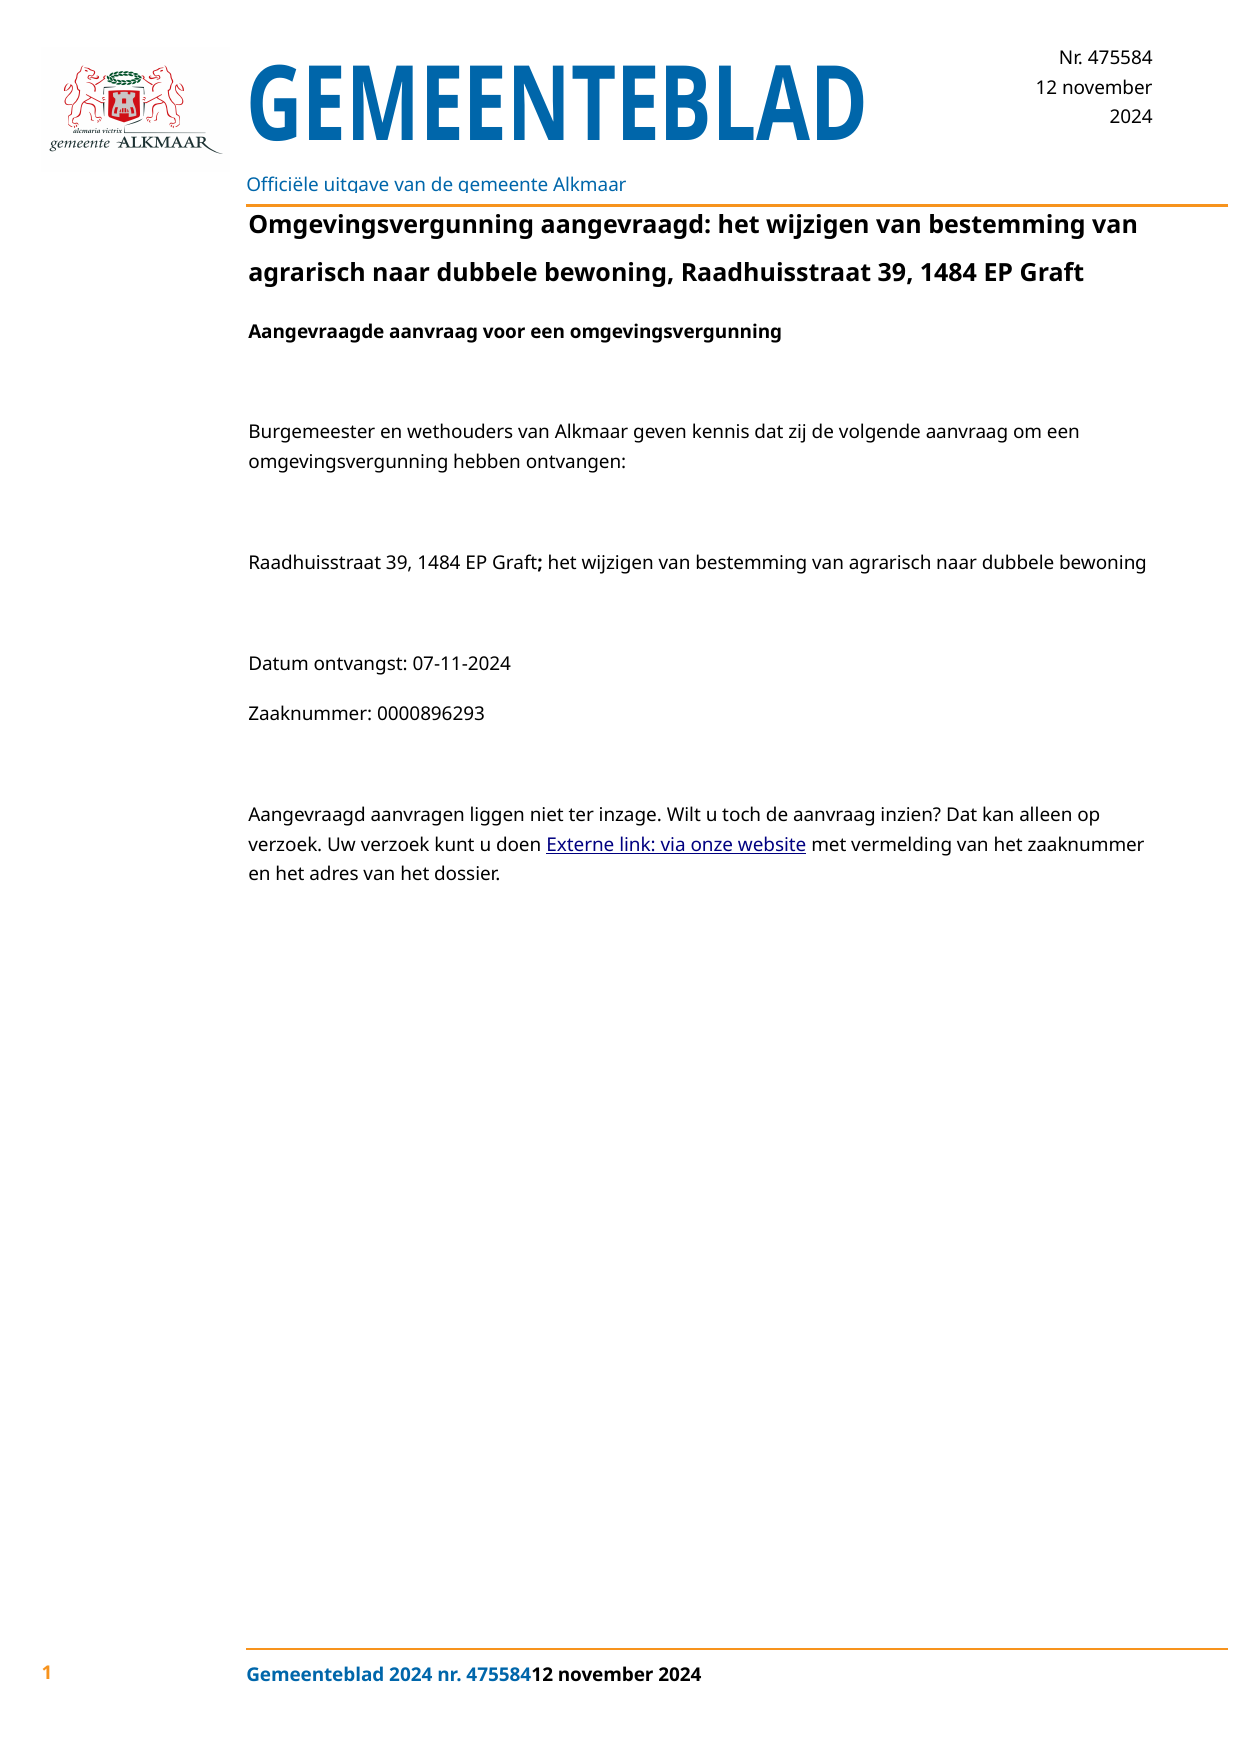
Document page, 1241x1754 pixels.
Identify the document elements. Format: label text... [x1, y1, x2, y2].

text Raadhuisstraat 39, 1484 EP Graft; het wijzigen van bestemming van agrarisch naar dubbele bewoning [248, 549, 1152, 575]
text Aangevraagde aanvraag voor een omgevingsvergunning [248, 318, 1152, 344]
text Omgevingsvergunning aangevraagd: het wijzigen van bestemming van agrarisch naar dubbele bewoning, Raadhuisstraat 39, 1484 EP Graft [248, 207, 1152, 288]
picture [41, 47, 231, 172]
text Aangevraagd aanvragen liggen niet ter inzage. Wilt u toch de aanvraag inzien? Dat kan alleen op verzoek. Uw verzoek kunt u doen Externe link: via onze website met vermelding van het zaaknummer en het adres van het dossier. [248, 801, 1152, 886]
text Zaaknummer: 0000896293 [248, 700, 1152, 726]
text Burgemeester en wethouders van Alkmaar geven kennis dat zij de volgende aanvraag om een omgevingsvergunning hebben ontvangen: [248, 419, 1152, 474]
text Datum ontvangst: 07-11-2024 [248, 650, 1152, 676]
